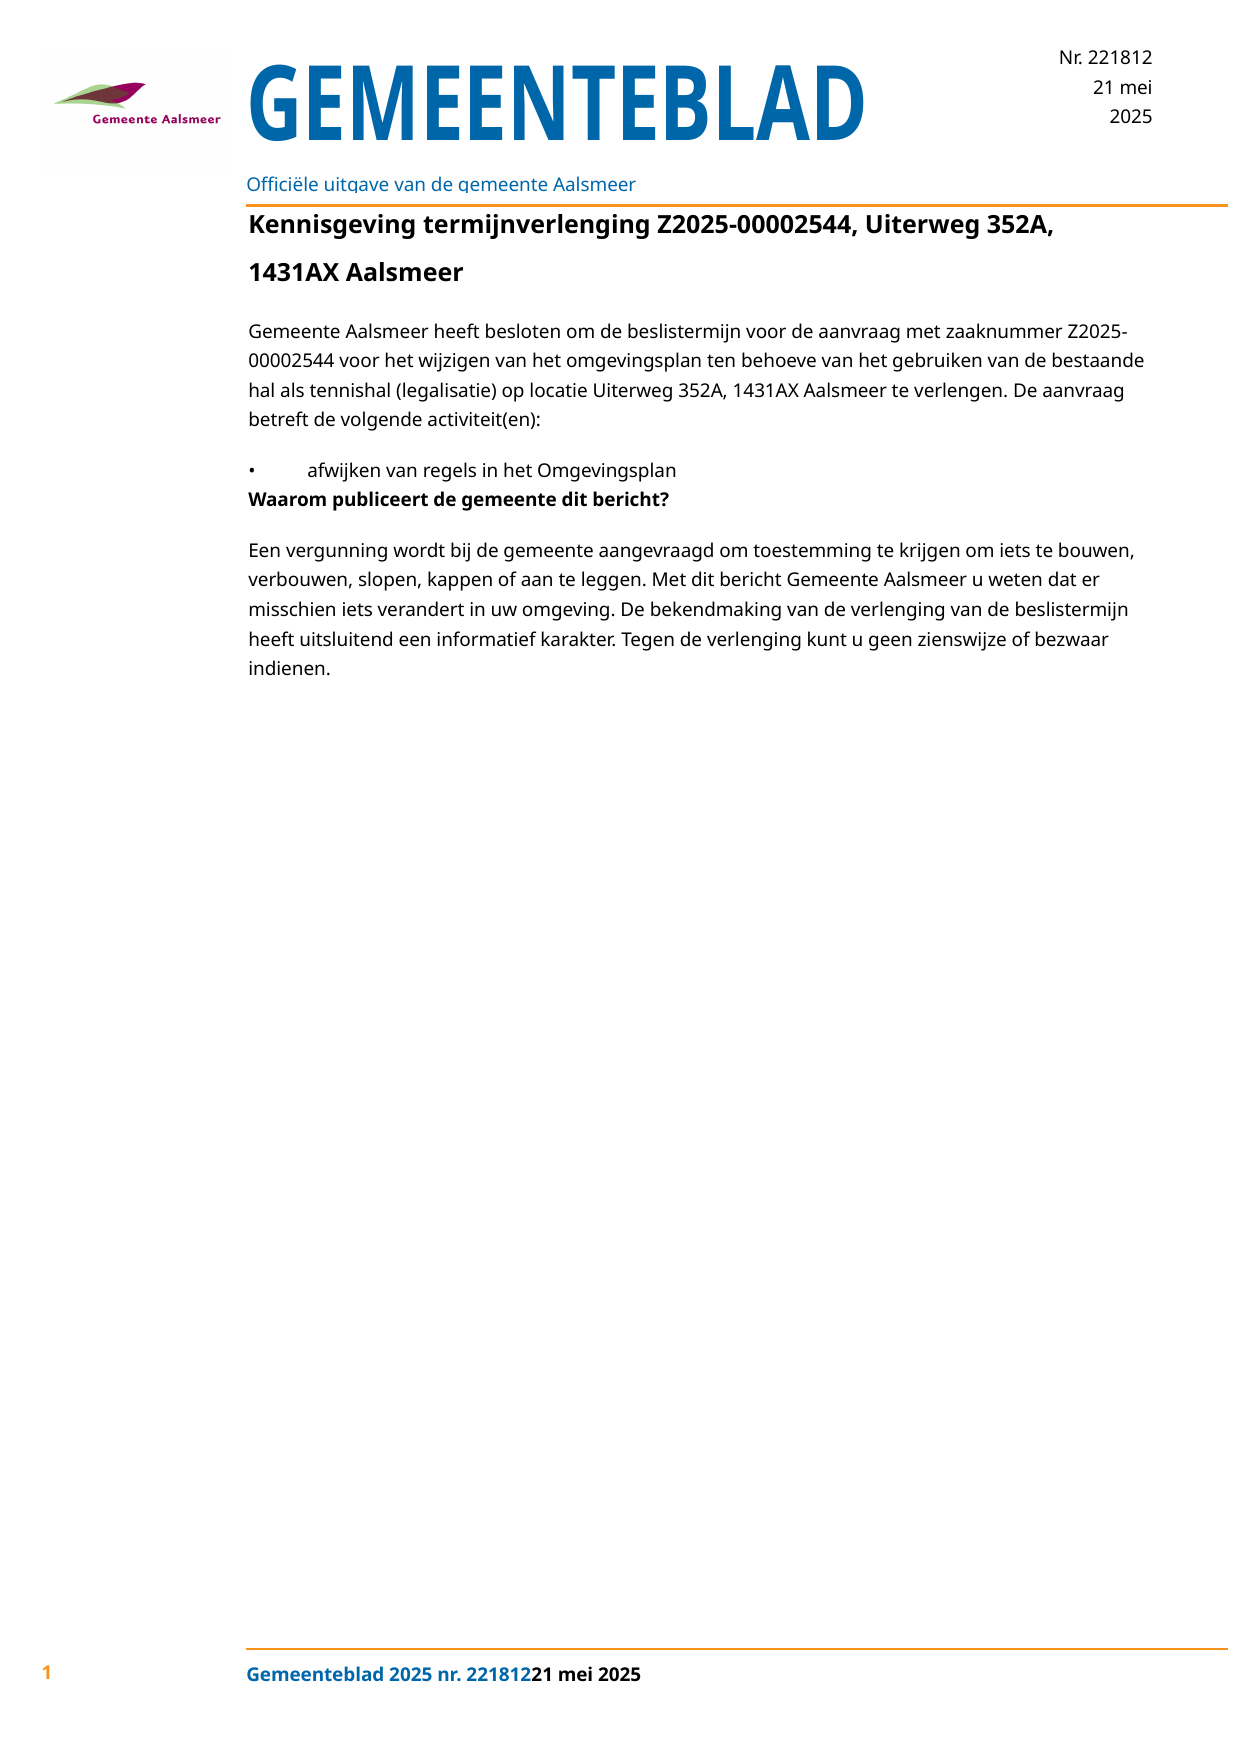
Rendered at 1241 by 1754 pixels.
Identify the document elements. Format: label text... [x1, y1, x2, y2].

text Waarom publiceert de gemeente dit bericht? [248, 487, 1152, 512]
list afwijken van regels in het Omgevingsplan [248, 457, 1152, 483]
text Gemeente Aalsmeer heeft besloten om de beslistermijn voor de aanvraag met zaaknummer Z2025-00002544 voor het wijzigen van het omgevingsplan ten behoeve van het gebruiken van de bestaande hal als tennishal (legalisatie) op locatie Uiterweg 352A, 1431AX Aalsmeer te verlengen. De aanvraag betreft de volgende activiteit(en): [248, 318, 1152, 432]
text Kennisgeving termijnverlenging Z2025-00002544, Uiterweg 352A, 1431AX Aalsmeer [248, 207, 1152, 288]
text Een vergunning wordt bij de gemeente aangevraagd om toestemming te krijgen om iets te bouwen, verbouwen, slopen, kappen of aan te leggen. Met dit bericht Gemeente Aalsmeer u weten dat er misschien iets verandert in uw omgeving. De bekendmaking van de verlenging van de beslistermijn heeft uitsluitend een informatief karakter. Tegen de verlenging kunt u geen zienswijze of bezwaar indienen. [248, 537, 1152, 681]
picture [41, 47, 231, 172]
